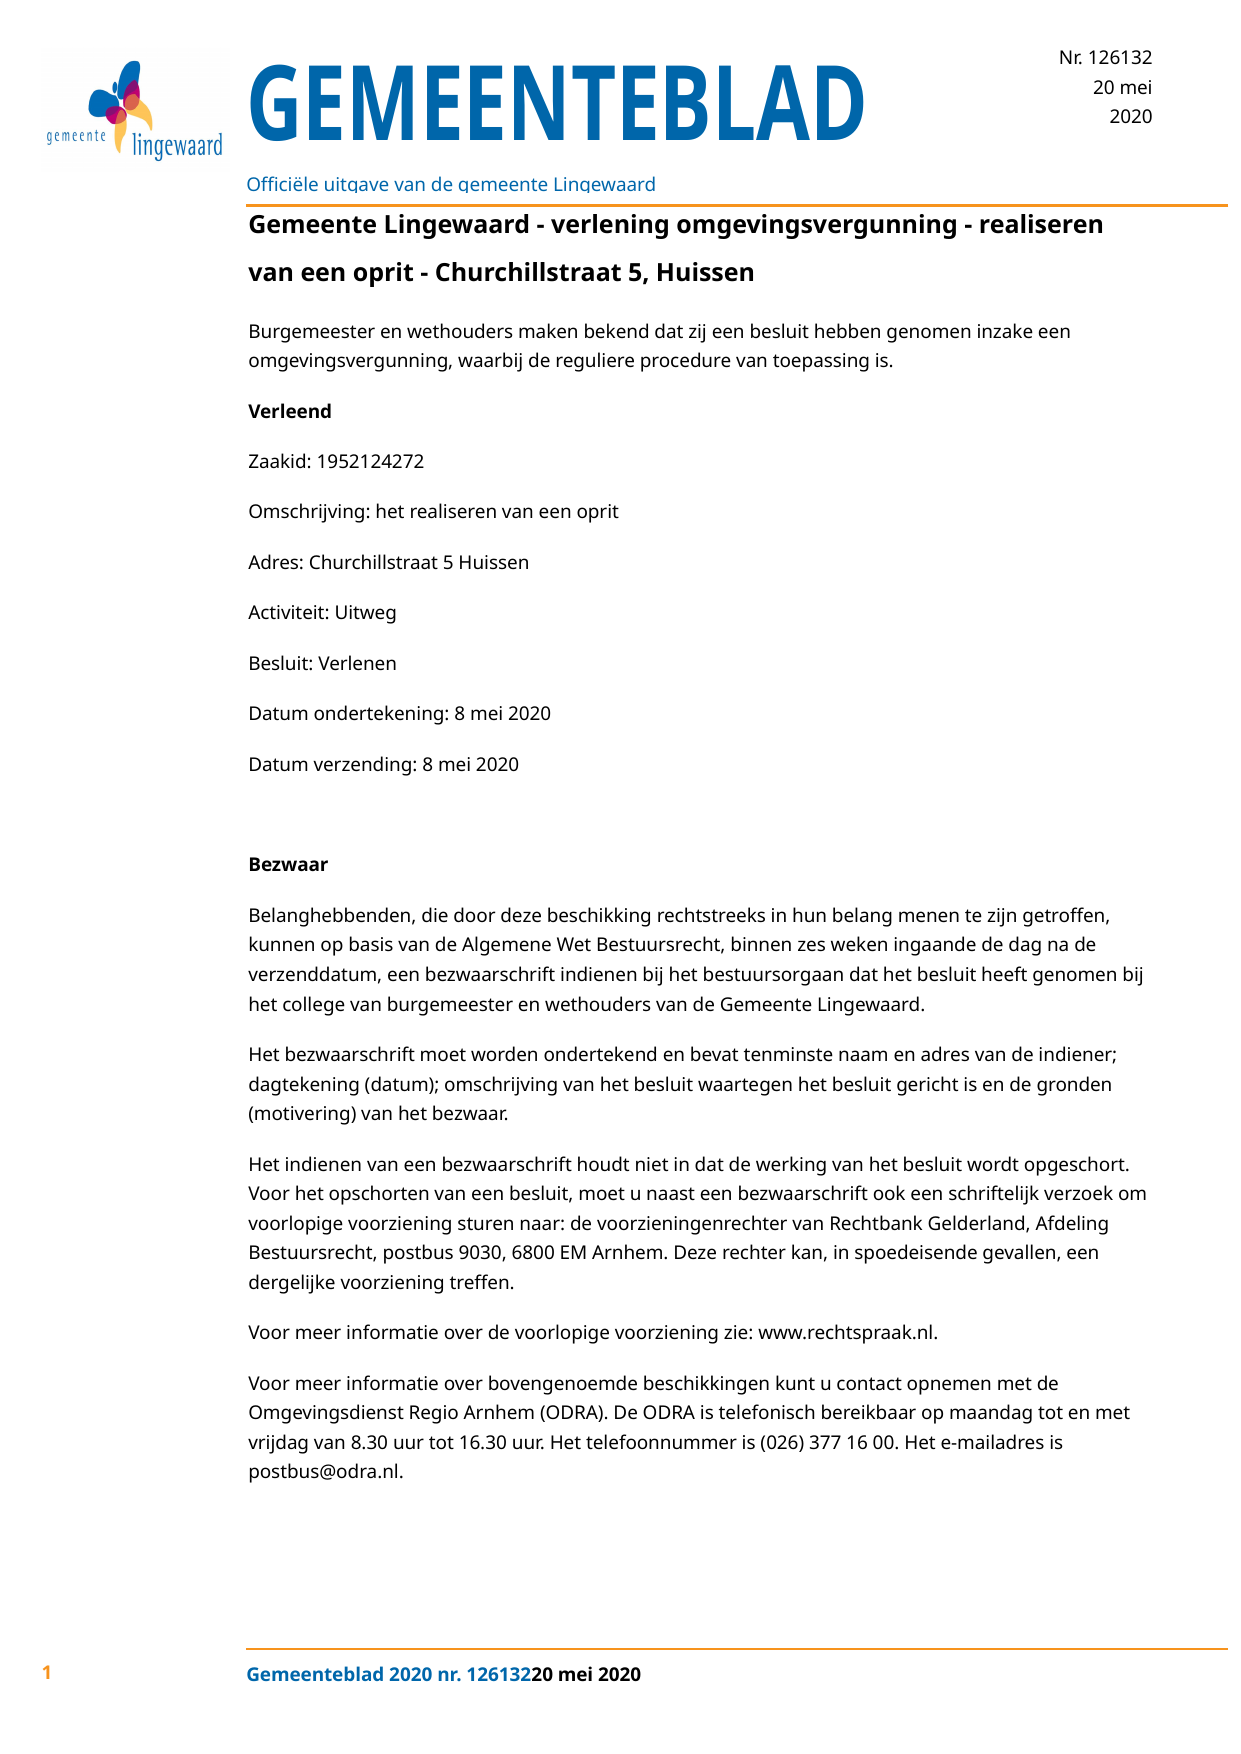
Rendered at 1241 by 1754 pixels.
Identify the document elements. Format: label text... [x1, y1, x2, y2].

picture [41, 47, 231, 172]
text Voor meer informatie over bovengenoemde beschikkingen kunt u contact opnemen met de Omgevingsdienst Regio Arnhem (ODRA). De ODRA is telefonisch bereikbaar op maandag tot en met vrijdag van 8.30 uur tot 16.30 uur. Het telefoonnummer is (026) 377 16 00. Het e-mailadres is postbus@odra.nl. [248, 1370, 1152, 1484]
text Activiteit: Uitweg [248, 599, 1152, 625]
text Bezwaar [248, 852, 1152, 877]
text Zaakid: 1952124272 [248, 448, 1152, 474]
text Datum ondertekening: 8 mei 2020 [248, 700, 1152, 726]
text Belanghebbenden, die door deze beschikking rechtstreeks in hun belang menen te zijn getroffen, kunnen op basis van de Algemene Wet Bestuursrecht, binnen zes weken ingaande de dag na de verzenddatum, een bezwaarschrift indienen bij het bestuursorgaan dat het besluit heeft genomen bij het college van burgemeester en wethouders van de Gemeente Lingewaard. [248, 902, 1152, 1017]
text Datum verzending: 8 mei 2020 [248, 751, 1152, 777]
text Adres: Churchillstraat 5 Huissen [248, 549, 1152, 575]
text Burgemeester en wethouders maken bekend dat zij een besluit hebben genomen inzake een omgevingsvergunning, waarbij de reguliere procedure van toepassing is. [248, 318, 1152, 373]
text Het bezwaarschrift moet worden ondertekend en bevat tenminste naam en adres van de indiener; dagtekening (datum); omschrijving van het besluit waartegen het besluit gericht is en de gronden (motivering) van het bezwaar. [248, 1041, 1152, 1126]
text Gemeente Lingewaard - verlening omgevingsvergunning - realiseren van een oprit - Churchillstraat 5, Huissen [248, 207, 1152, 288]
text Omschrijving: het realiseren van een oprit [248, 499, 1152, 524]
text Besluit: Verlenen [248, 650, 1152, 676]
text Verleend [248, 398, 1152, 424]
text Voor meer informatie over de voorlopige voorziening zie: www.rechtspraak.nl. [248, 1319, 1152, 1345]
text Het indienen van een bezwaarschrift houdt niet in dat de werking van het besluit wordt opgeschort. Voor het opschorten van een besluit, moet u naast een bezwaarschrift ook een schriftelijk verzoek om voorlopige voorziening sturen naar: de voorzieningenrechter van Rechtbank Gelderland, Afdeling Bestuursrecht, postbus 9030, 6800 EM Arnhem. Deze rechter kan, in spoedeisende gevallen, een dergelijke voorziening treffen. [248, 1151, 1152, 1295]
